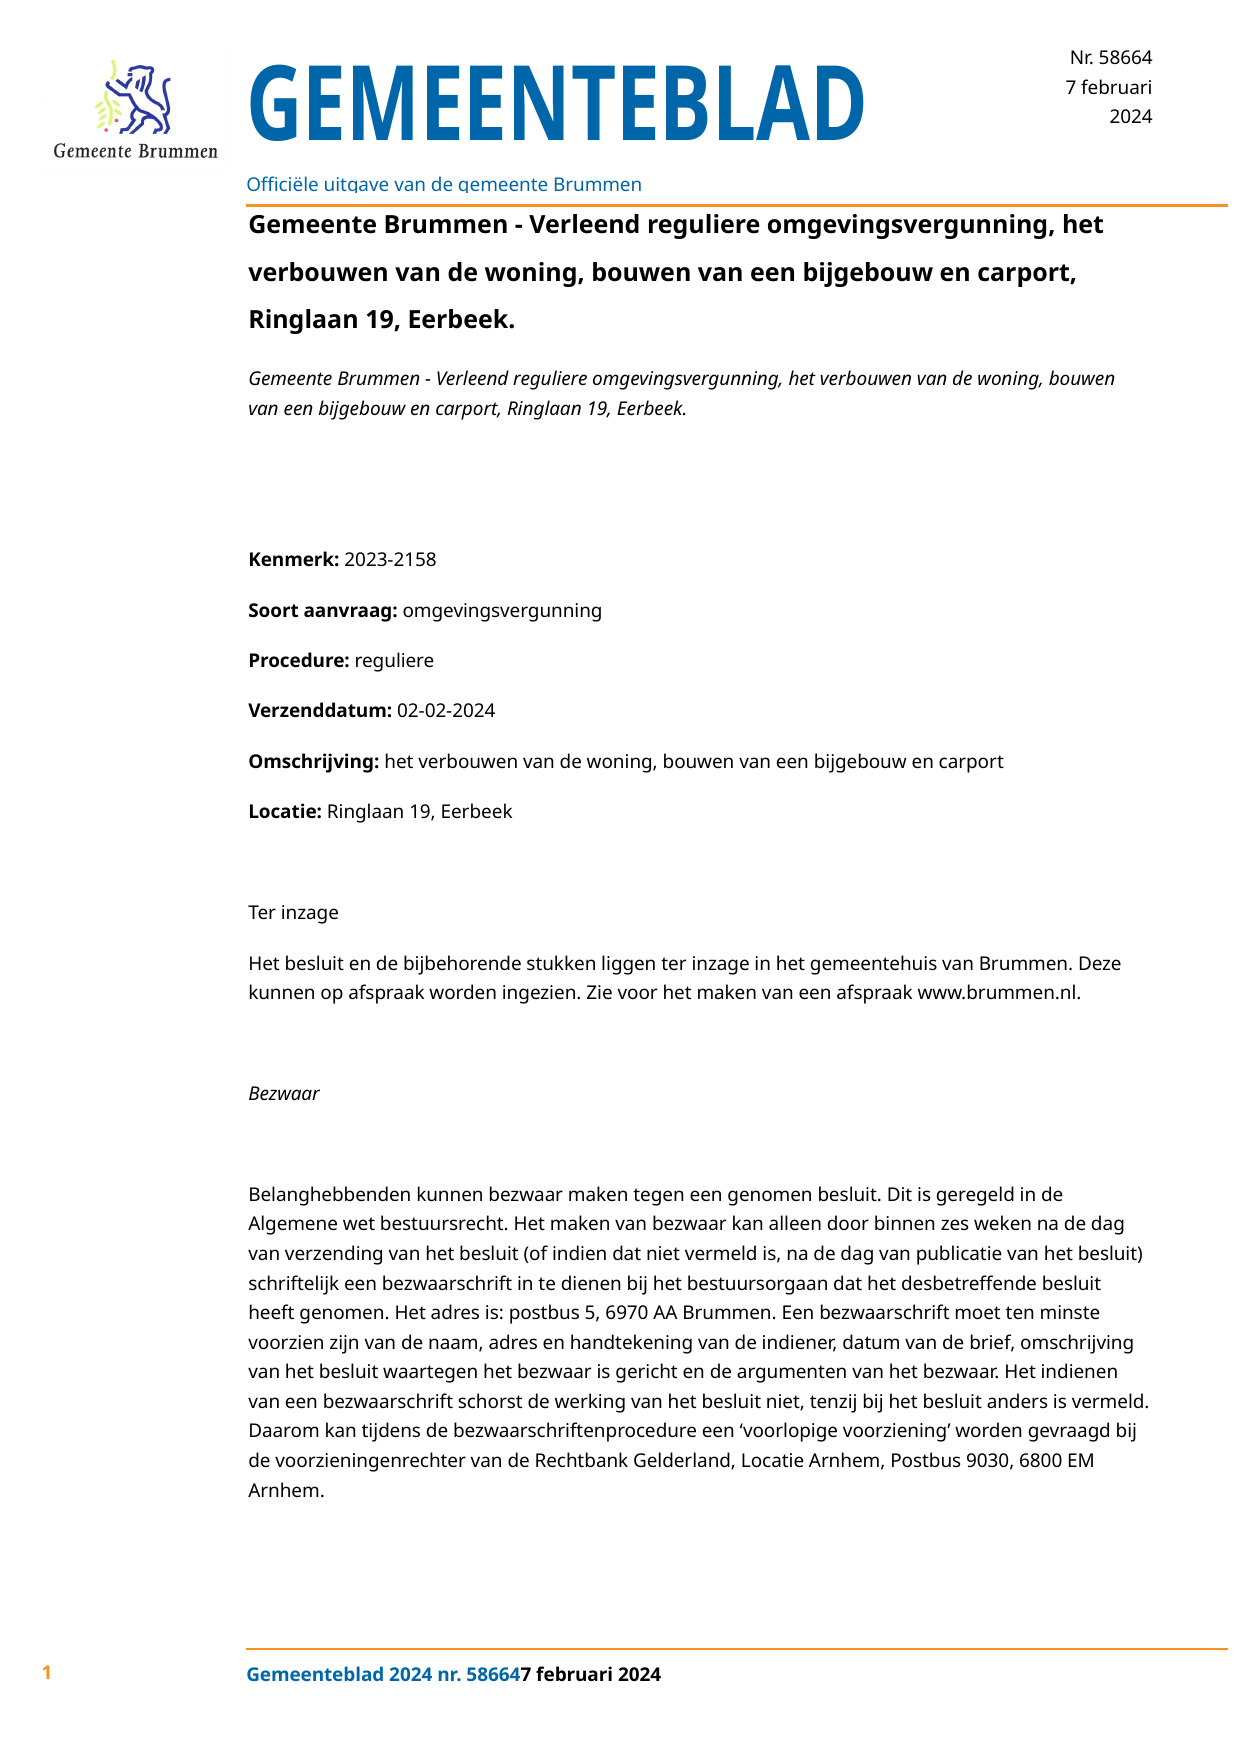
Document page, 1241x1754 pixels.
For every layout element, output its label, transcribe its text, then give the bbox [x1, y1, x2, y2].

text Gemeente Brummen - Verleend reguliere omgevingsvergunning, het verbouwen van de woning, bouwen van een bijgebouw en carport, Ringlaan 19, Eerbeek. [248, 207, 1152, 336]
text Omschrijving: het verbouwen van de woning, bouwen van een bijgebouw en carport [248, 748, 1152, 774]
text Locatie: Ringlaan 19, Eerbeek [248, 798, 1152, 824]
text Belanghebbenden kunnen bezwaar maken tegen een genomen besluit. Dit is geregeld in de Algemene wet bestuursrecht. Het maken van bezwaar kan alleen door binnen zes weken na de dag van verzending van het besluit (of indien dat niet vermeld is, na de dag van publicatie van het besluit) schriftelijk een bezwaarschrift in te dienen bij het bestuursorgaan dat het desbetreffende besluit heeft genomen. Het adres is: postbus 5, 6970 AA Brummen. Een bezwaarschrift moet ten minste voorzien zijn van de naam, adres en handtekening van de indiener, datum van de brief, omschrijving van het besluit waartegen het bezwaar is gericht en de argumenten van het bezwaar. Het indienen van een bezwaarschrift schorst de werking van het besluit niet, tenzij bij het besluit anders is vermeld. Daarom kan tijdens de bezwaarschriftenprocedure een ‘voorlopige voorziening’ worden gevraagd bij de voorzieningenrechter van de Rechtbank Gelderland, Locatie Arnhem, Postbus 9030, 6800 EM Arnhem. [248, 1181, 1152, 1502]
text Verzenddatum: 02-02-2024 [248, 698, 1152, 723]
text Procedure: reguliere [248, 647, 1152, 673]
text Gemeente Brummen - Verleend reguliere omgevingsvergunning, het verbouwen van de woning, bouwen van een bijgebouw en carport, Ringlaan 19, Eerbeek. [248, 366, 1152, 421]
text Soort aanvraag: omgevingsvergunning [248, 597, 1152, 622]
text Bezwaar [248, 1080, 1152, 1106]
text Ter inzage [248, 899, 1152, 925]
picture [41, 47, 231, 172]
text Het besluit en de bijbehorende stukken liggen ter inzage in het gemeentehuis van Brummen. Deze kunnen op afspraak worden ingezien. Zie voor het maken van een afspraak www.brummen.nl. [248, 950, 1152, 1005]
text Kenmerk: 2023-2158 [248, 546, 1152, 572]
